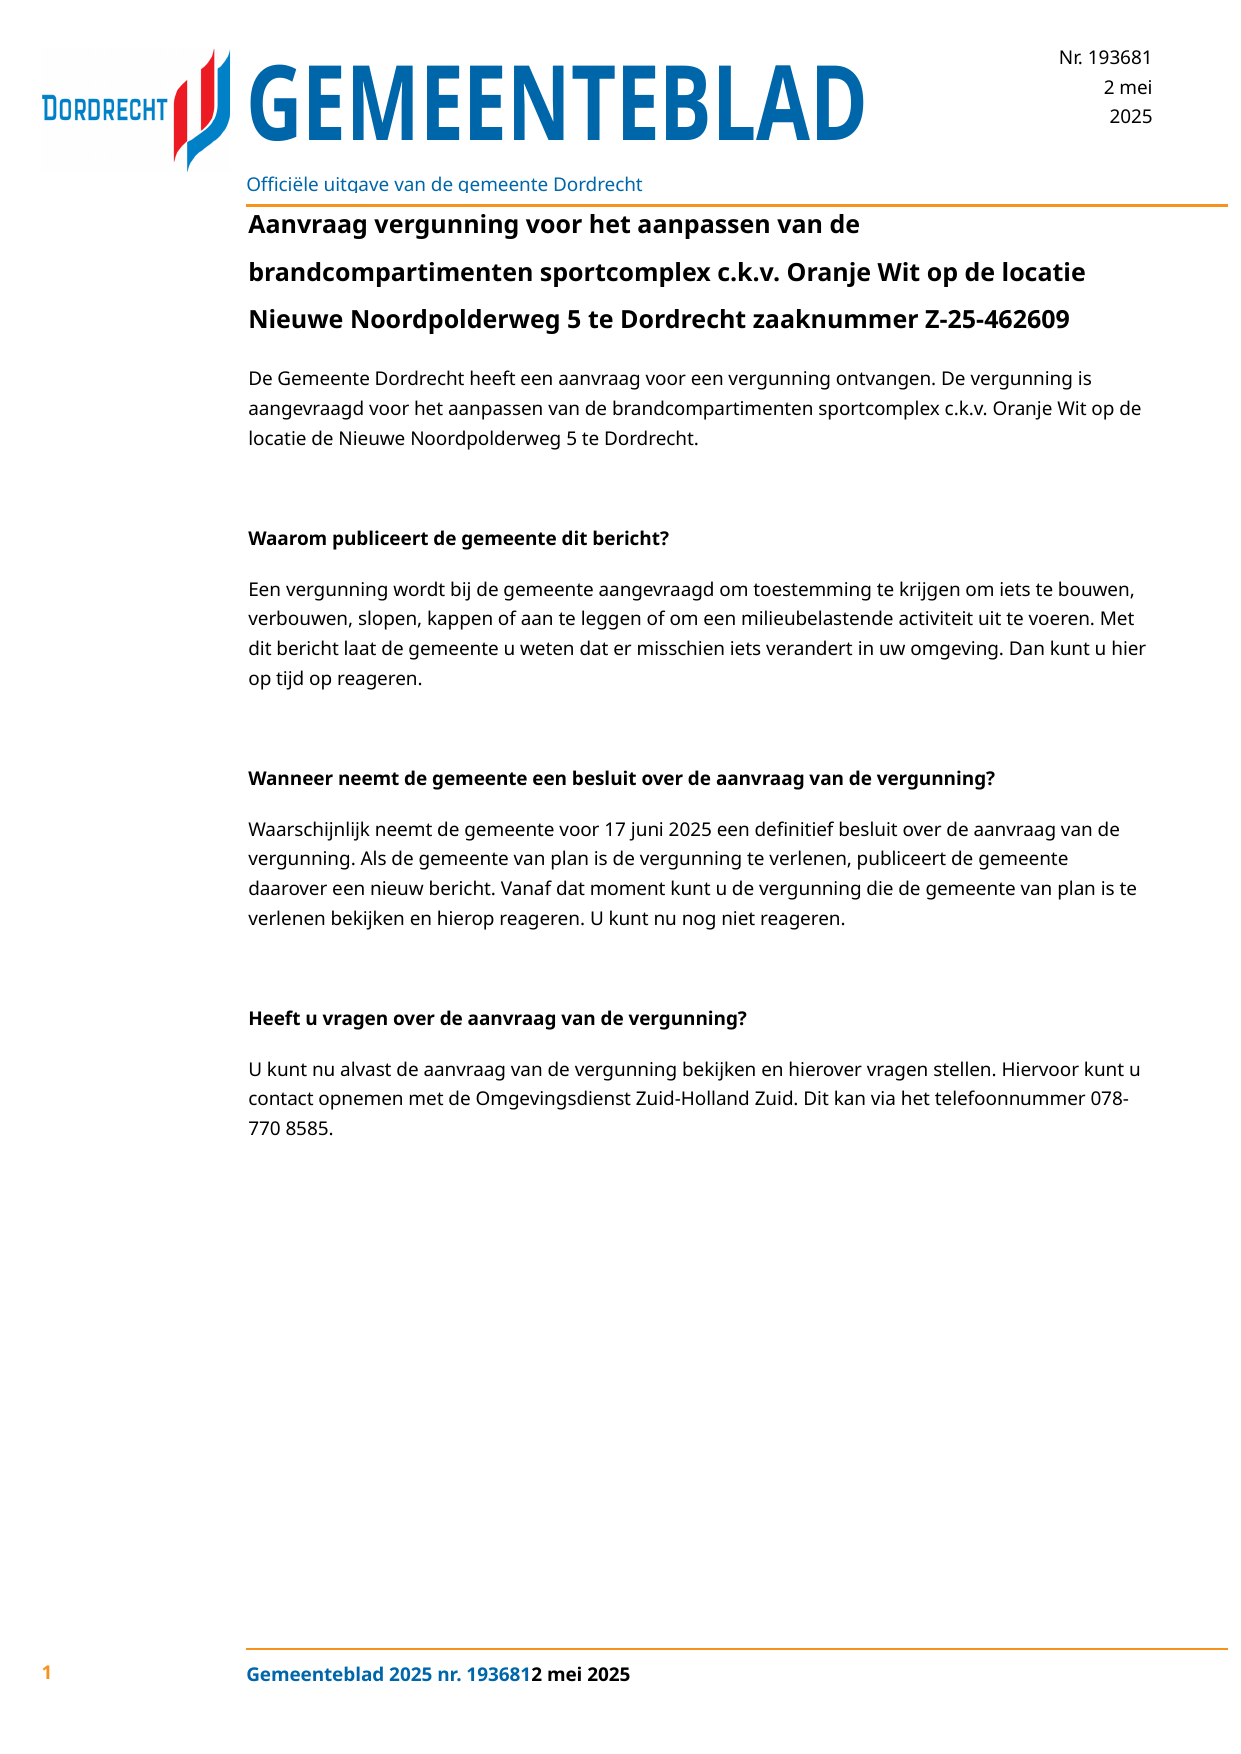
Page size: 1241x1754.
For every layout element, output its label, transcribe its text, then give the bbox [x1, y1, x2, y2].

text Aanvraag vergunning voor het aanpassen van de brandcompartimenten sportcomplex c.k.v. Oranje Wit op de locatie Nieuwe Noordpolderweg 5 te Dordrecht zaaknummer Z-25-462609 [248, 207, 1152, 336]
text Heeft u vragen over de aanvraag van de vergunning? [248, 1006, 1152, 1031]
text U kunt nu alvast de aanvraag van de vergunning bekijken en hierover vragen stellen. Hiervoor kunt u contact opnemen met de Omgevingsdienst Zuid-Holland Zuid. Dit kan via het telefoonnummer 078-770 8585. [248, 1056, 1152, 1141]
text Een vergunning wordt bij de gemeente aangevraagd om toestemming te krijgen om iets te bouwen, verbouwen, slopen, kappen of aan te leggen of om een milieubelastende activiteit uit te voeren. Met dit bericht laat de gemeente u weten dat er misschien iets verandert in uw omgeving. Dan kunt u hier op tijd op reageren. [248, 576, 1152, 690]
text Wanneer neemt de gemeente een besluit over de aanvraag van de vergunning? [248, 766, 1152, 791]
text De Gemeente Dordrecht heeft een aanvraag voor een vergunning ontvangen. De vergunning is aangevraagd voor het aanpassen van de brandcompartimenten sportcomplex c.k.v. Oranje Wit op de locatie de Nieuwe Noordpolderweg 5 te Dordrecht. [248, 366, 1152, 450]
text Waarschijnlijk neemt de gemeente voor 17 juni 2025 een definitief besluit over de aanvraag van de vergunning. Als de gemeente van plan is de vergunning te verlenen, publiceert de gemeente daarover een nieuw bericht. Vanaf dat moment kunt u de vergunning die de gemeente van plan is te verlenen bekijken en hierop reageren. U kunt nu nog niet reageren. [248, 816, 1152, 930]
text Waarom publiceert de gemeente dit bericht? [248, 526, 1152, 551]
picture [41, 47, 231, 172]
